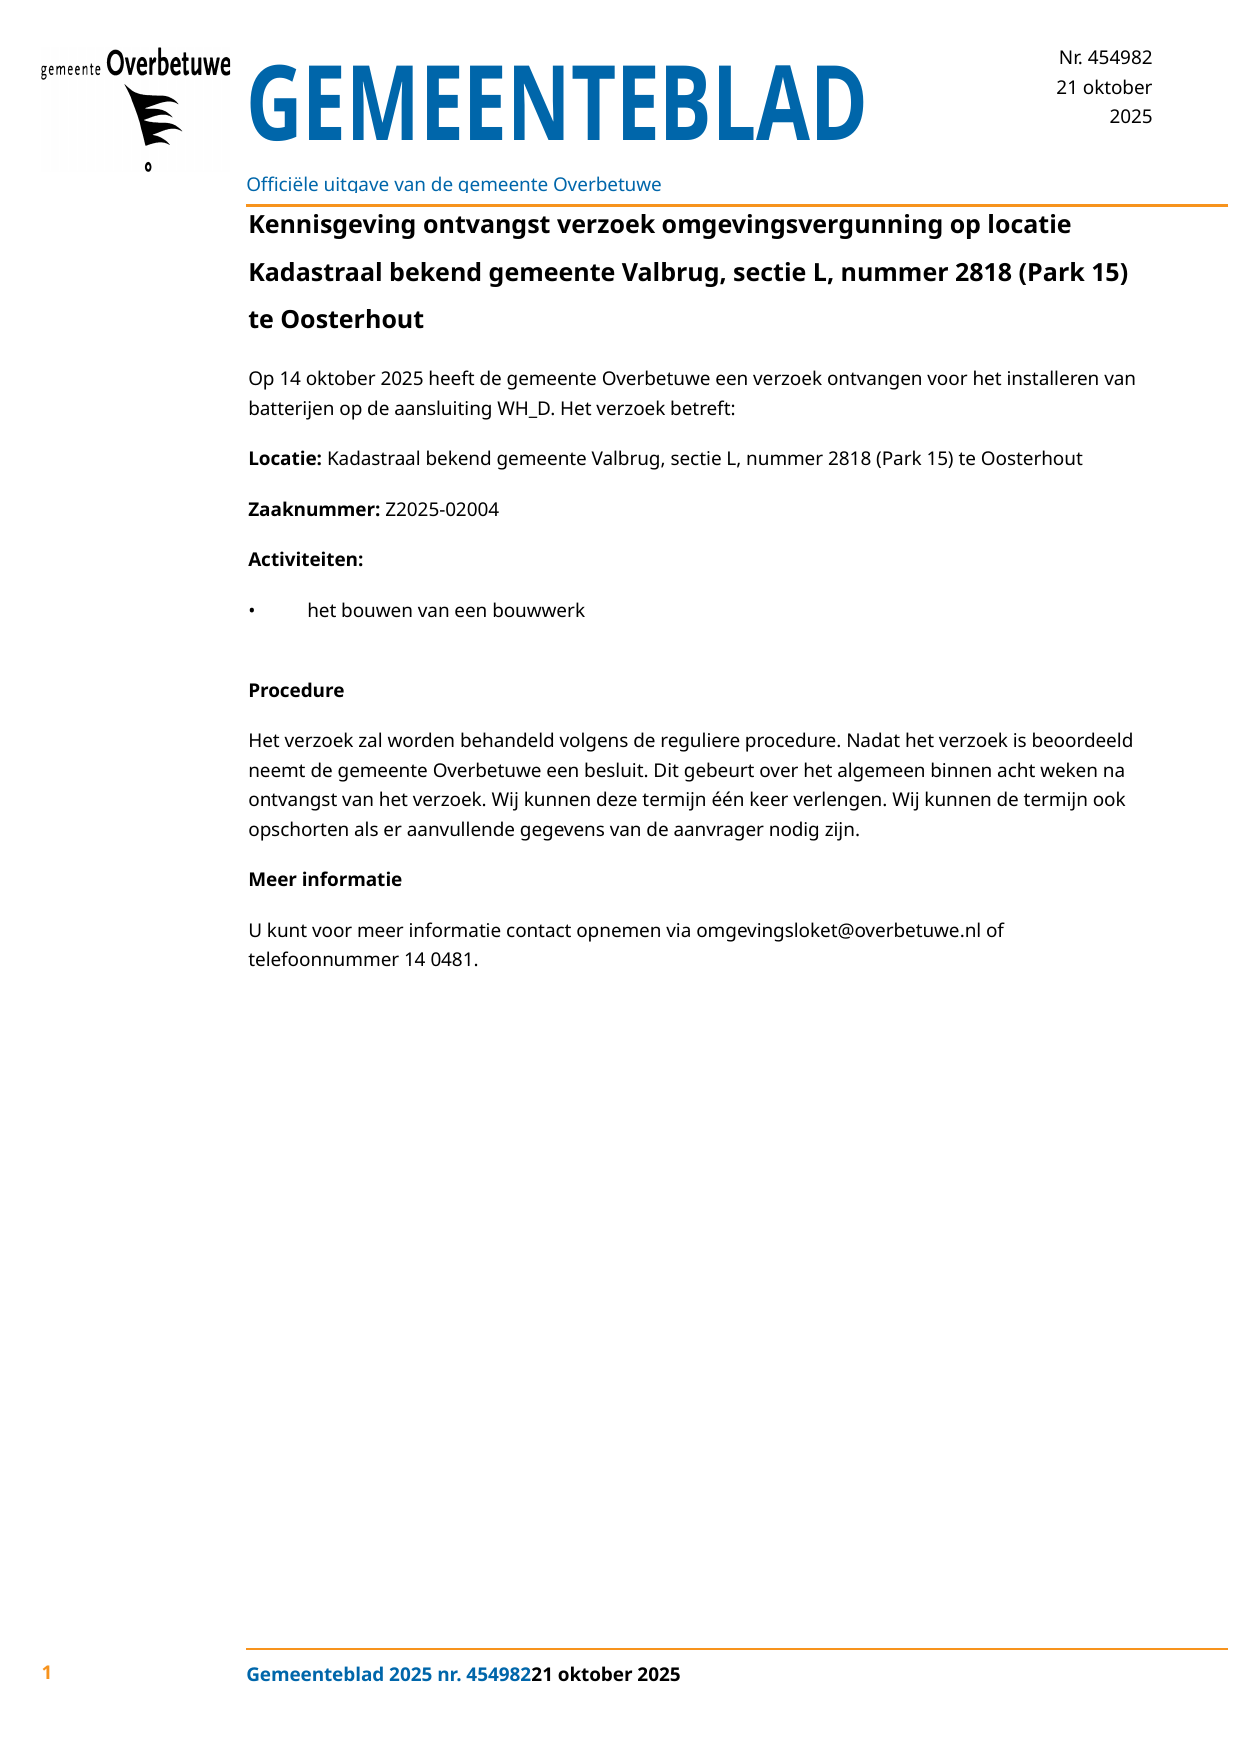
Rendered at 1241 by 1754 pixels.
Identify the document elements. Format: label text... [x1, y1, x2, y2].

text Locatie: Kadastraal bekend gemeente Valbrug, sectie L, nummer 2818 (Park 15) te Oosterhout [248, 446, 1152, 471]
text Op 14 oktober 2025 heeft de gemeente Overbetuwe een verzoek ontvangen voor het installeren van batterijen op de aansluiting WH_D. Het verzoek betreft: [248, 366, 1152, 421]
text Procedure [248, 677, 1152, 702]
picture [41, 47, 231, 172]
text U kunt voor meer informatie contact opnemen via omgevingsloket@overbetuwe.nl of telefoonnummer 14 0481. [248, 917, 1152, 972]
text Zaaknummer: Z2025-02004 [248, 496, 1152, 522]
text Kennisgeving ontvangst verzoek omgevingsvergunning op locatie Kadastraal bekend gemeente Valbrug, sectie L, nummer 2818 (Park 15) te Oosterhout [248, 207, 1152, 336]
text Het verzoek zal worden behandeld volgens de reguliere procedure. Nadat het verzoek is beoordeeld neemt de gemeente Overbetuwe een besluit. Dit gebeurt over het algemeen binnen acht weken na ontvangst van het verzoek. Wij kunnen deze termijn één keer verlengen. Wij kunnen de termijn ook opschorten als er aanvullende gegevens van de aanvrager nodig zijn. [248, 727, 1152, 842]
text Activiteiten: [248, 546, 1152, 572]
text Meer informatie [248, 866, 1152, 892]
list het bouwen van een bouwwerk [248, 597, 1152, 622]
